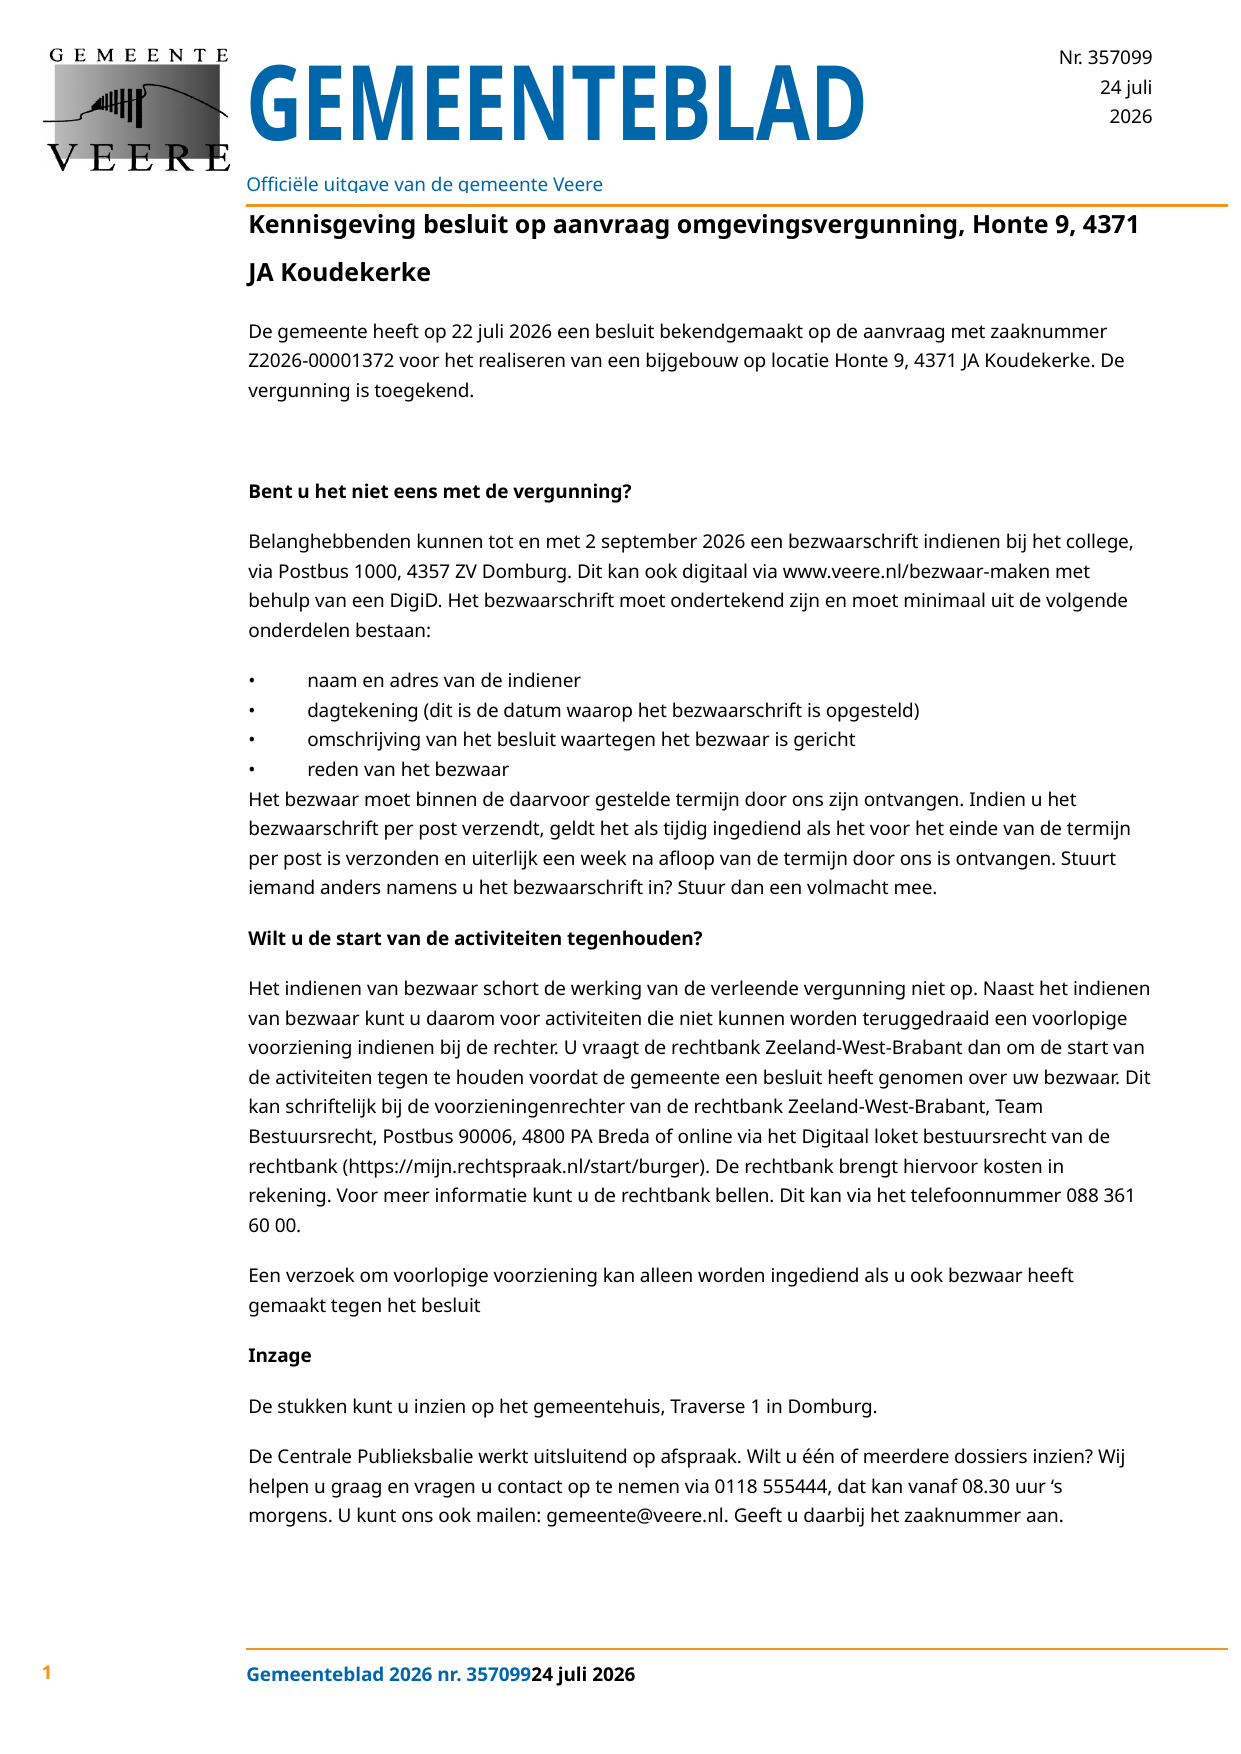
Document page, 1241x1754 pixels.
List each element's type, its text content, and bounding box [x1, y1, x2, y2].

text Wilt u de start van de activiteiten tegenhouden? [248, 925, 1152, 951]
text Bent u het niet eens met de vergunning? [248, 478, 1152, 504]
text Belanghebbenden kunnen tot en met 2 september 2026 een bezwaarschrift indienen bij het college, via Postbus 1000, 4357 ZV Domburg. Dit kan ook digitaal via www.veere.nl/bezwaar-maken met behulp van een DigiD. Het bezwaarschrift moet ondertekend zijn en moet minimaal uit de volgende onderdelen bestaan: [248, 528, 1152, 643]
text Kennisgeving besluit op aanvraag omgevingsvergunning, Honte 9, 4371 JA Koudekerke [248, 207, 1152, 288]
list omschrijving van het besluit waartegen het bezwaar is gericht [248, 727, 1152, 752]
text Het bezwaar moet binnen de daarvoor gestelde termijn door ons zijn ontvangen. Indien u het bezwaarschrift per post verzendt, geldt het als tijdig ingediend als het voor het einde van de termijn per post is verzonden en uiterlijk een week na afloop van de termijn door ons is ontvangen. Stuurt iemand anders namens u het bezwaarschrift in? Stuur dan een volmacht mee. [248, 786, 1152, 900]
list reden van het bezwaar [248, 756, 1152, 782]
list dagtekening (dit is de datum waarop het bezwaarschrift is opgesteld) [248, 697, 1152, 723]
text Het indienen van bezwaar schort de werking van de verleende vergunning niet op. Naast het indienen van bezwaar kunt u daarom voor activiteiten die niet kunnen worden teruggedraaid een voorlopige voorziening indienen bij de rechter. U vraagt de rechtbank Zeeland-West-Brabant dan om de start van de activiteiten tegen te houden voordat de gemeente een besluit heeft genomen over uw bezwaar. Dit kan schriftelijk bij de voorzieningenrechter van de rechtbank Zeeland-West-Brabant, Team Bestuursrecht, Postbus 90006, 4800 PA Breda of online via het Digitaal loket bestuursrecht van de rechtbank (https://mijn.rechtspraak.nl/start/burger). De rechtbank brengt hiervoor kosten in rekening. Voor meer informatie kunt u de rechtbank bellen. Dit kan via het telefoonnummer 088 361 60 00. [248, 975, 1152, 1238]
text De gemeente heeft op 22 juli 2026 een besluit bekendgemaakt op de aanvraag met zaaknummer Z2026-00001372 voor het realiseren van een bijgebouw op locatie Honte 9, 4371 JA Koudekerke. De vergunning is toegekend. [248, 318, 1152, 403]
picture [41, 47, 231, 172]
text De Centrale Publieksbalie werkt uitsluitend op afspraak. Wilt u één of meerdere dossiers inzien? Wij helpen u graag en vragen u contact op te nemen via 0118 555444, dat kan vanaf 08.30 uur ‘s morgens. U kunt ons ook mailen: gemeente@veere.nl. Geeft u daarbij het zaaknummer aan. [248, 1443, 1152, 1528]
text De stukken kunt u inzien op het gemeentehuis, Traverse 1 in Domburg. [248, 1393, 1152, 1419]
text Een verzoek om voorlopige voorziening kan alleen worden ingediend als u ook bezwaar heeft gemaakt tegen het besluit [248, 1262, 1152, 1318]
list naam en adres van de indiener [248, 667, 1152, 693]
text Inzage [248, 1342, 1152, 1368]
